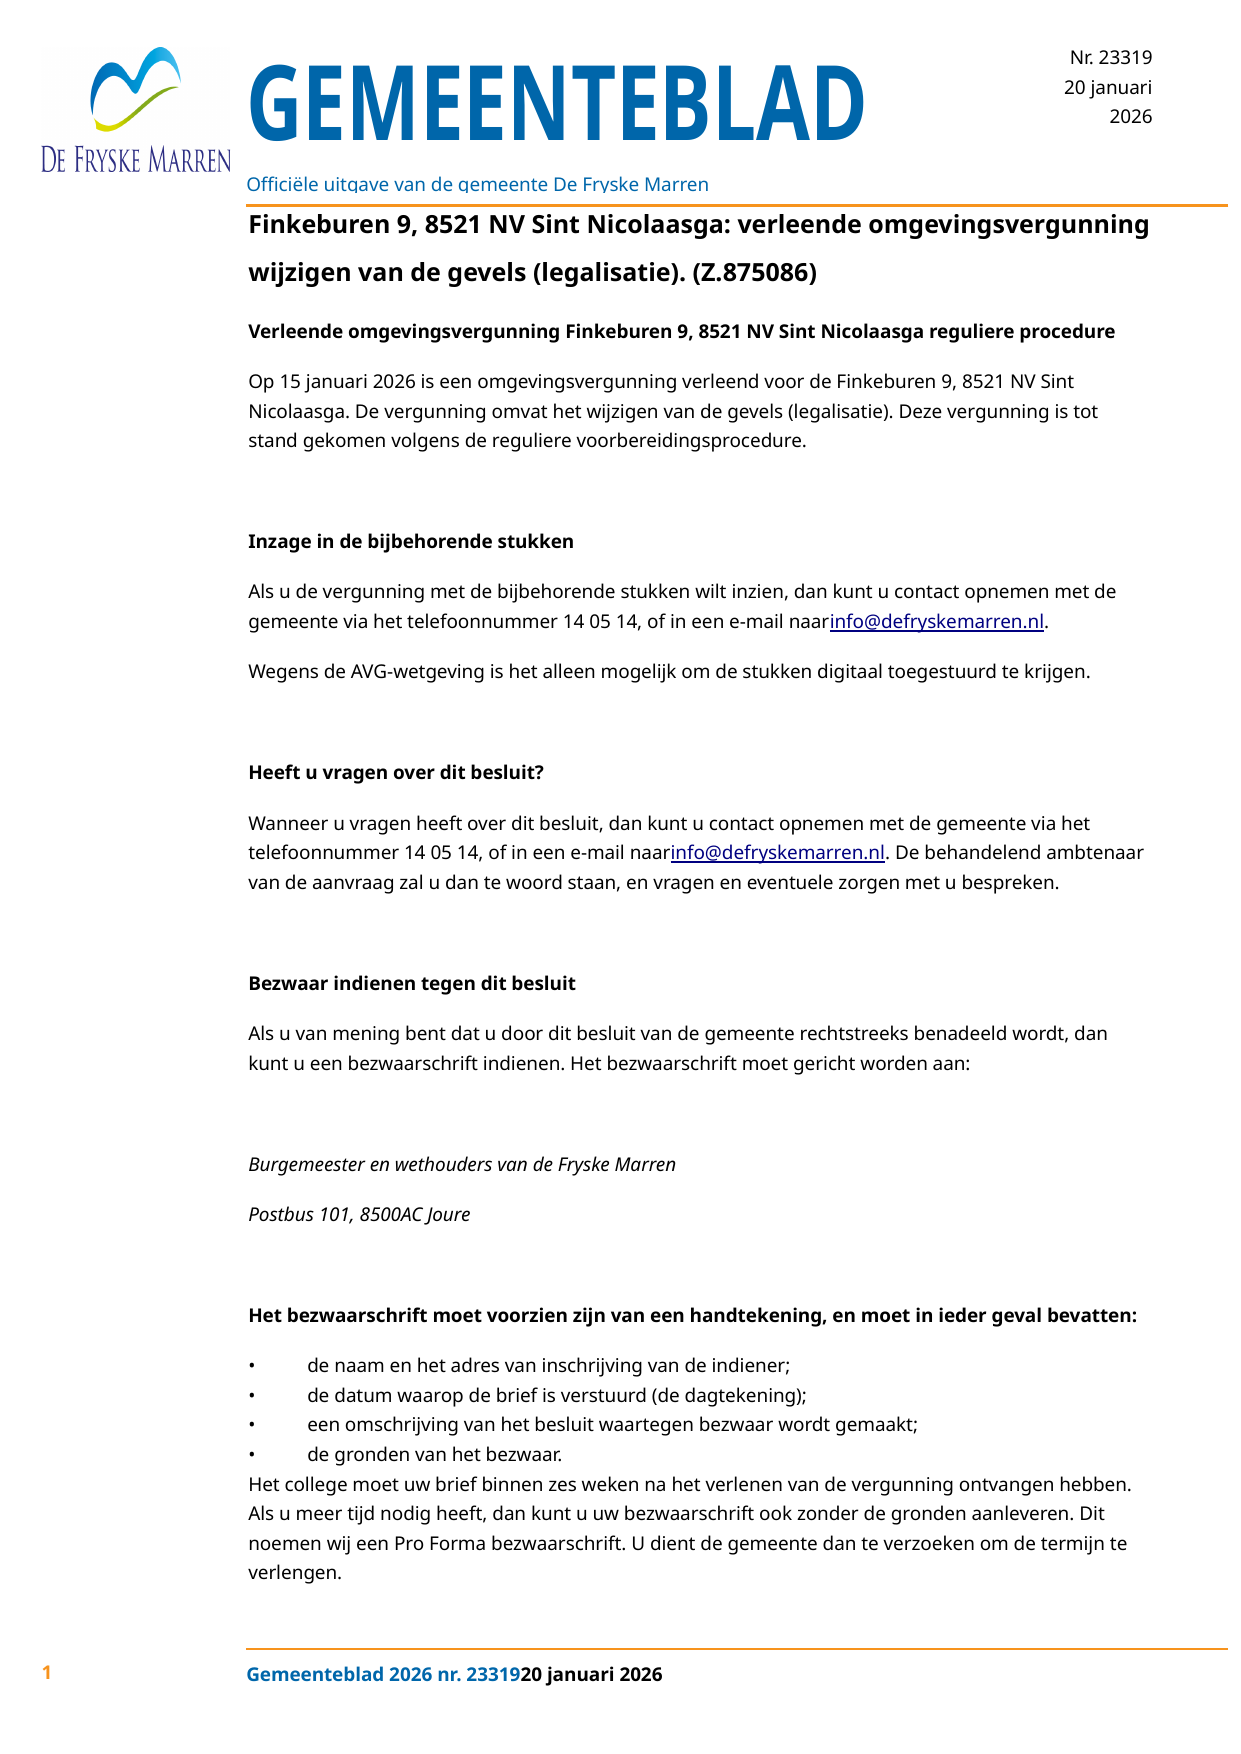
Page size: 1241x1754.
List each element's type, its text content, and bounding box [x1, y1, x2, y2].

text Heeft u vragen over dit besluit? [248, 759, 1152, 785]
text Wegens de AVG-wetgeving is het alleen mogelijk om de stukken digitaal toegestuurd te krijgen. [248, 659, 1152, 684]
text Bezwaar indienen tegen dit besluit [248, 970, 1152, 996]
text Inzage in de bijbehorende stukken [248, 528, 1152, 554]
text Verleende omgevingsvergunning Finkeburen 9, 8521 NV Sint Nicolaasga reguliere procedure [248, 318, 1152, 344]
picture [41, 47, 231, 172]
text Op 15 januari 2026 is een omgevingsvergunning verleend voor de Finkeburen 9, 8521 NV Sint Nicolaasga. De vergunning omvat het wijzigen van de gevels (legalisatie). Deze vergunning is tot stand gekomen volgens de reguliere voorbereidingsprocedure. [248, 368, 1152, 453]
list de naam en het adres van inschrijving van de indiener; [248, 1352, 1152, 1378]
text Wanneer u vragen heeft over dit besluit, dan kunt u contact opnemen met de gemeente via het telefoonnummer 14 05 14, of in een e-mail naarinfo@defryskemarren.nl. De behandelend ambtenaar van de aanvraag zal u dan te woord staan, en vragen en eventuele zorgen met u bespreken. [248, 810, 1152, 895]
list de gronden van het bezwaar. [248, 1441, 1152, 1467]
text Burgemeester en wethouders van de Fryske Marren [248, 1151, 1152, 1177]
text Het bezwaarschrift moet voorzien zijn van een handtekening, en moet in ieder geval bevatten: [248, 1302, 1152, 1328]
text Het college moet uw brief binnen zes weken na het verlenen van de vergunning ontvangen hebben. Als u meer tijd nodig heeft, dan kunt u uw bezwaarschrift ook zonder de gronden aanleveren. Dit noemen wij een Pro Forma bezwaarschrift. U dient de gemeente dan te verzoeken om de termijn te verlengen. [248, 1471, 1152, 1585]
text Finkeburen 9, 8521 NV Sint Nicolaasga: verleende omgevingsvergunning wijzigen van de gevels (legalisatie). (Z.875086) [248, 207, 1152, 288]
list een omschrijving van het besluit waartegen bezwaar wordt gemaakt; [248, 1412, 1152, 1437]
text Als u van mening bent dat u door dit besluit van de gemeente rechtstreeks benadeeld wordt, dan kunt u een bezwaarschrift indienen. Het bezwaarschrift moet gericht worden aan: [248, 1020, 1152, 1076]
list de datum waarop de brief is verstuurd (de dagtekening); [248, 1382, 1152, 1408]
text Postbus 101, 8500AC Joure [248, 1201, 1152, 1227]
text Als u de vergunning met de bijbehorende stukken wilt inzien, dan kunt u contact opnemen met de gemeente via het telefoonnummer 14 05 14, of in een e-mail naarinfo@defryskemarren.nl. [248, 579, 1152, 634]
